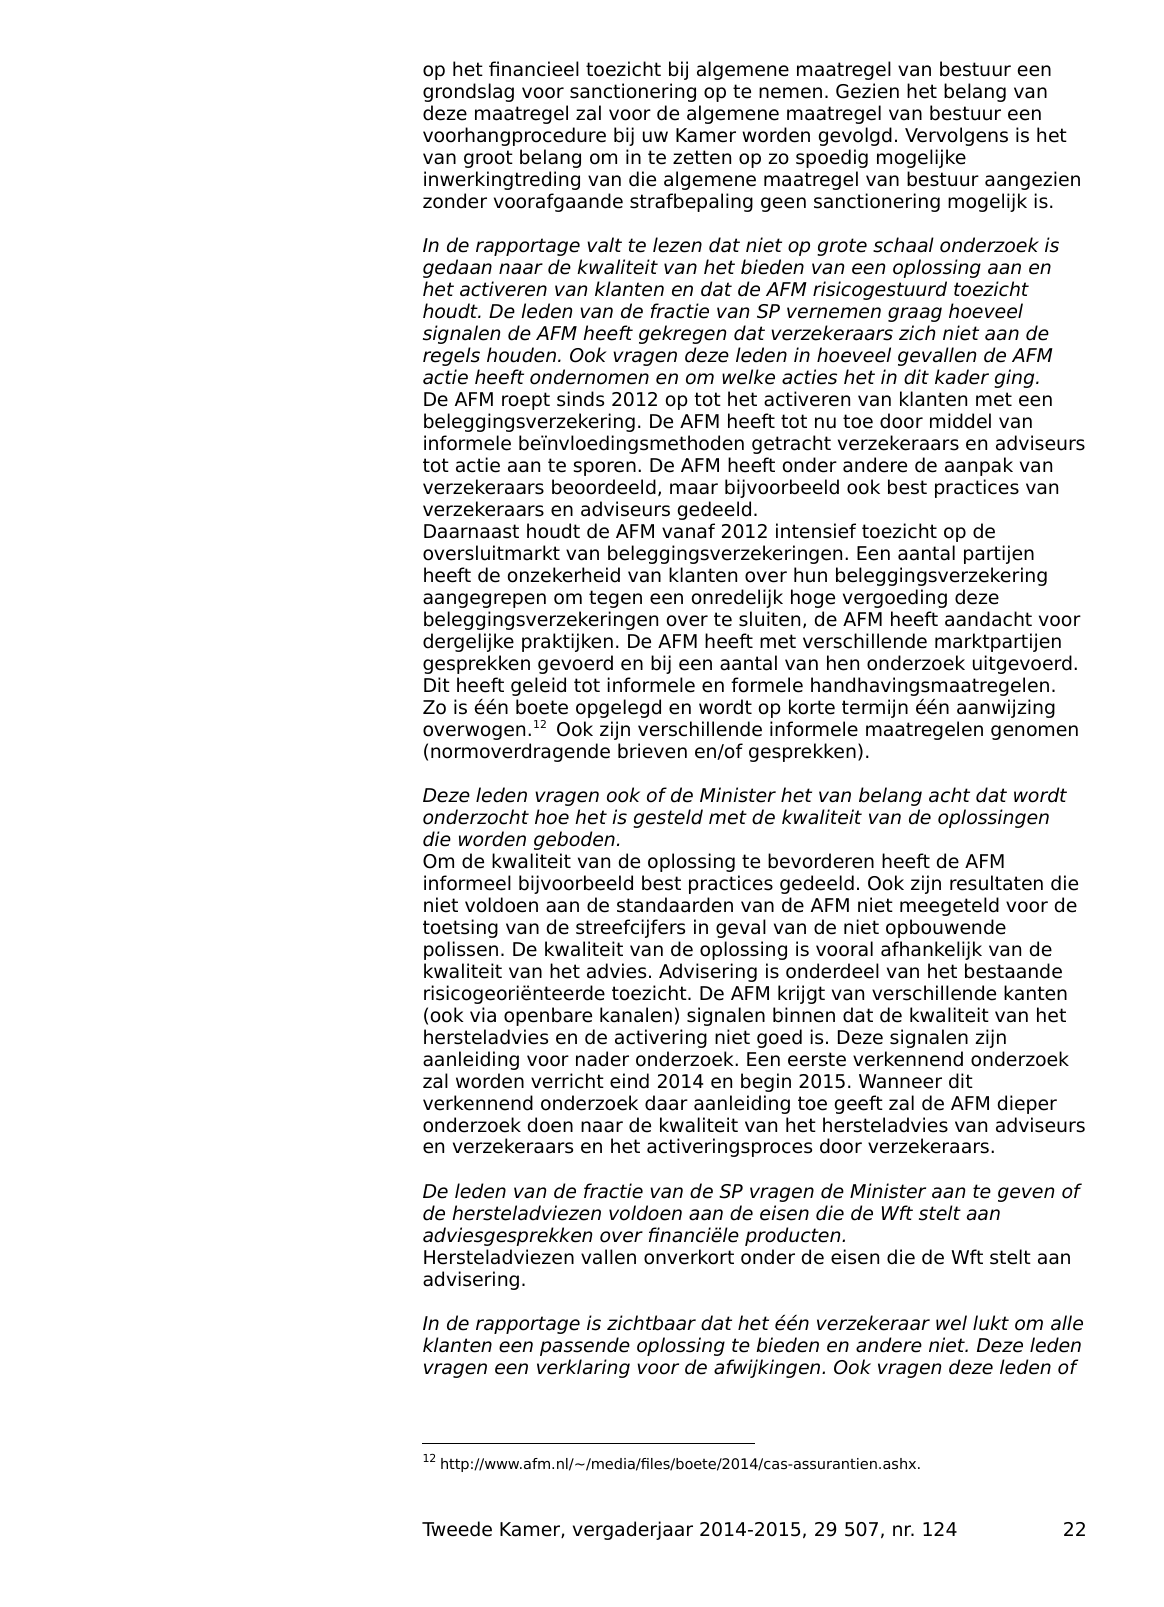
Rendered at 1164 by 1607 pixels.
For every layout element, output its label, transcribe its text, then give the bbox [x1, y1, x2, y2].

text In de rapportage valt te lezen dat niet op grote schaal onderzoek is gedaan naar de kwaliteit van het bieden van een oplossing aan en het activeren van klanten en dat de AFM risicogestuurd toezicht houdt. De leden van de fractie van SP vernemen graag hoeveel signalen de AFM heeft gekregen dat verzekeraars zich niet aan de regels houden. Ook vragen deze leden in hoeveel gevallen de AFM actie heeft ondernomen en om welke acties het in dit kader ging. [422, 235, 1087, 389]
text De leden van de fractie van de SP vragen de Minister aan te geven of de hersteladviezen voldoen aan de eisen die de Wft stelt aan adviesgesprekken over financiële producten. [422, 1181, 1087, 1247]
text Hersteladviezen vallen onverkort onder de eisen die de Wft stelt aan advisering. [422, 1247, 1087, 1291]
text Deze leden vragen ook of de Minister het van belang acht dat wordt onderzocht hoe het is gesteld met de kwaliteit van de oplossingen die worden geboden. [422, 785, 1087, 851]
text Daarnaast houdt de AFM vanaf 2012 intensief toezicht op de oversluitmarkt van beleggingsverzekeringen. Een aantal partijen heeft de onzekerheid van klanten over hun beleggingsverzekering aangegrepen om tegen een onredelijk hoge vergoeding deze beleggingsverzekeringen over te sluiten, de AFM heeft aandacht voor dergelijke praktijken. De AFM heeft met verschillende marktpartijen gesprekken gevoerd en bij een aantal van hen onderzoek uitgevoerd. Dit heeft geleid tot informele en formele handhavingsmaatregelen. Zo is één boete opgelegd en wordt op korte termijn één aanwijzing overwogen. Ook zijn verschillende informele maatregelen genomen (normoverdragende brieven en/of gesprekken). [422, 521, 1087, 763]
text op het financieel toezicht bij algemene maatregel van bestuur een grondslag voor sanctionering op te nemen. Gezien het belang van deze maatregel zal voor de algemene maatregel van bestuur een voorhangprocedure bij uw Kamer worden gevolgd. Vervolgens is het van groot belang om in te zetten op zo spoedig mogelijke inwerkingtreding van die algemene maatregel van bestuur aangezien zonder voorafgaande strafbepaling geen sanctionering mogelijk is. [422, 59, 1087, 213]
text Om de kwaliteit van de oplossing te bevorderen heeft de AFM informeel bijvoorbeeld best practices gedeeld. Ook zijn resultaten die niet voldoen aan de standaarden van de AFM niet meegeteld voor de toetsing van de streefcijfers in geval van de niet opbouwende polissen. De kwaliteit van de oplossing is vooral afhankelijk van de kwaliteit van het advies. Advisering is onderdeel van het bestaande risicogeoriënteerde toezicht. De AFM krijgt van verschillende kanten (ook via openbare kanalen) signalen binnen dat de kwaliteit van het hersteladvies en de activering niet goed is. Deze signalen zijn aanleiding voor nader onderzoek. Een eerste verkennend onderzoek zal worden verricht eind 2014 en begin 2015. Wanneer dit verkennend onderzoek daar aanleiding toe geeft zal de AFM dieper onderzoek doen naar de kwaliteit van het hersteladvies van adviseurs en verzekeraars en het activeringsproces door verzekeraars. [422, 851, 1087, 1158]
text http://www.afm.nl/~/media/files/boete/2014/cas-assurantien.ashx. [422, 1452, 1087, 1474]
text De AFM roept sinds 2012 op tot het activeren van klanten met een beleggingsverzekering. De AFM heeft tot nu toe door middel van informele beïnvloedingsmethoden getracht verzekeraars en adviseurs tot actie aan te sporen. De AFM heeft onder andere de aanpak van verzekeraars beoordeeld, maar bijvoorbeeld ook best practices van verzekeraars en adviseurs gedeeld. [422, 389, 1087, 521]
text In de rapportage is zichtbaar dat het één verzekeraar wel lukt om alle klanten een passende oplossing te bieden en andere niet. Deze leden vragen een verklaring voor de afwijkingen. Ook vragen deze leden of [422, 1313, 1087, 1379]
